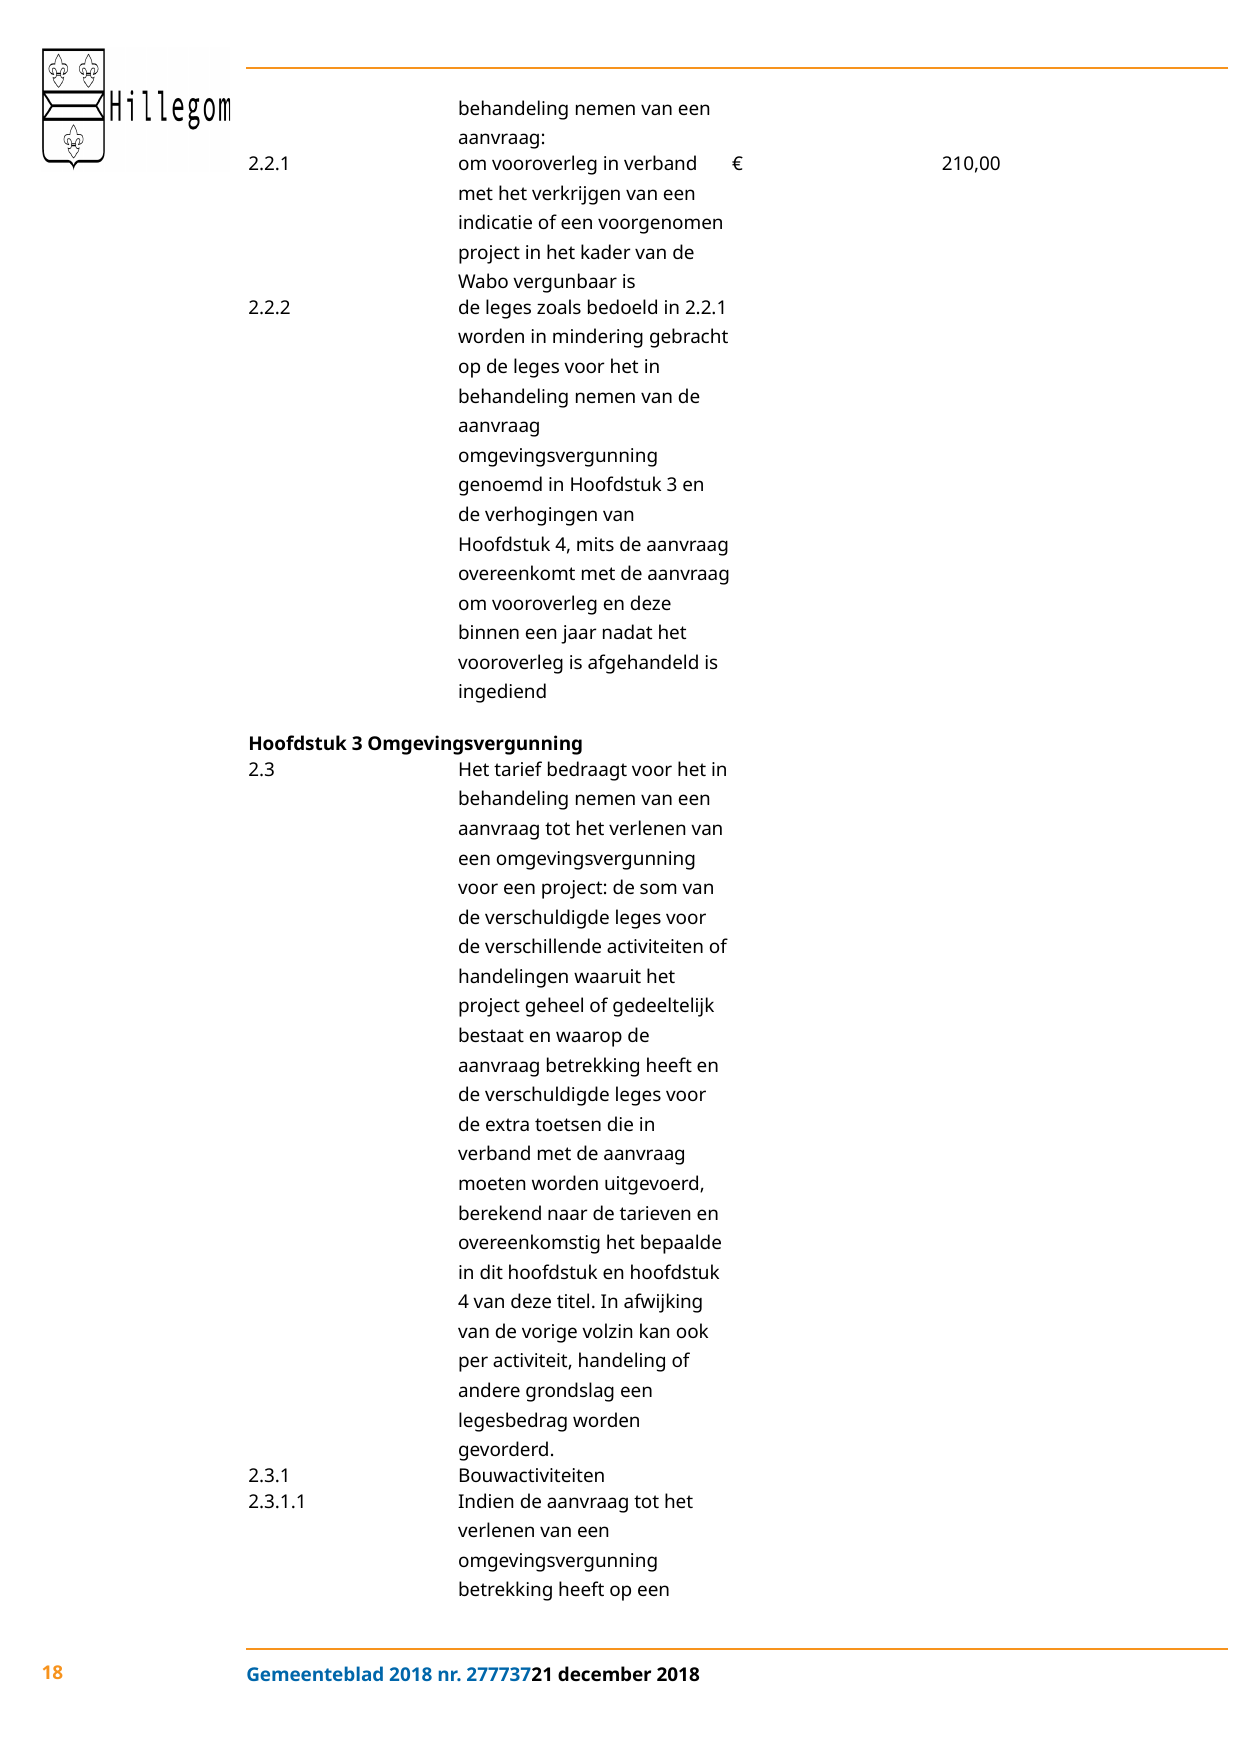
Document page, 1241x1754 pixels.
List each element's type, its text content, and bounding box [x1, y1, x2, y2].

table_cell [248, 95, 458, 150]
table_cell [732, 730, 942, 756]
table_cell Bouwactiviteiten [458, 1462, 732, 1488]
table_cell 2.3 [248, 756, 458, 1462]
table_cell Indien de aanvraag tot het verlenen van een omgevingsvergunning betrekking heeft op een [458, 1488, 732, 1602]
table_cell om vooroverleg in verband met het verkrijgen van een indicatie of een voorgenomen project in het kader van de Wabo vergunbaar is [458, 150, 732, 294]
table_cell Het tarief bedraagt voor het in behandeling nemen van een aanvraag tot het verlenen van een omgevingsvergunning voor een project: de som van de verschuldigde leges voor de verschillende activiteiten of handelingen waaruit het project geheel of gedeeltelijk bestaat en waarop de aanvraag betrekking heeft en de verschuldigde leges voor de extra toetsen die in verband met de aanvraag moeten worden uitgevoerd, berekend naar de tarieven en overeenkomstig het bepaalde in dit hoofdstuk en hoofdstuk 4 van deze titel. In afwijking van de vorige volzin kan ook per activiteit, handeling of andere grondslag een legesbedrag worden gevorderd. [458, 756, 732, 1462]
table_cell € [732, 150, 942, 294]
table_cell [732, 705, 942, 730]
table_cell 2.3.1 [248, 1462, 458, 1488]
table_cell [942, 1462, 1152, 1488]
table_cell [732, 1488, 942, 1602]
table_cell [732, 756, 942, 1462]
table_cell [732, 1462, 942, 1488]
table_cell [942, 756, 1152, 1462]
table_cell [942, 705, 1152, 730]
table_cell 210,00 [942, 150, 1152, 294]
table_cell 2.3.1.1 [248, 1488, 458, 1602]
table_cell [942, 95, 1152, 150]
table_cell [248, 705, 458, 730]
table_cell [732, 95, 942, 150]
table_cell [942, 730, 1152, 756]
table_cell 2.2.1 [248, 150, 458, 294]
table_cell [732, 294, 942, 704]
table_cell 2.2.2 [248, 294, 458, 704]
table_cell de leges zoals bedoeld in 2.2.1 worden in mindering gebracht op de leges voor het in behandeling nemen van de aanvraag omgevingsvergunning genoemd in Hoofdstuk 3 en de verhogingen van Hoofdstuk 4, mits de aanvraag overeenkomt met de aanvraag om vooroverleg en deze binnen een jaar nadat het vooroverleg is afgehandeld is ingediend [458, 294, 732, 704]
table_cell [942, 294, 1152, 704]
table_cell [942, 1488, 1152, 1602]
table_cell behandeling nemen van een aanvraag: [458, 95, 732, 150]
table_cell Hoofdstuk 3 Omgevingsvergunning [248, 730, 732, 756]
table_cell [458, 705, 732, 730]
picture [41, 47, 231, 172]
